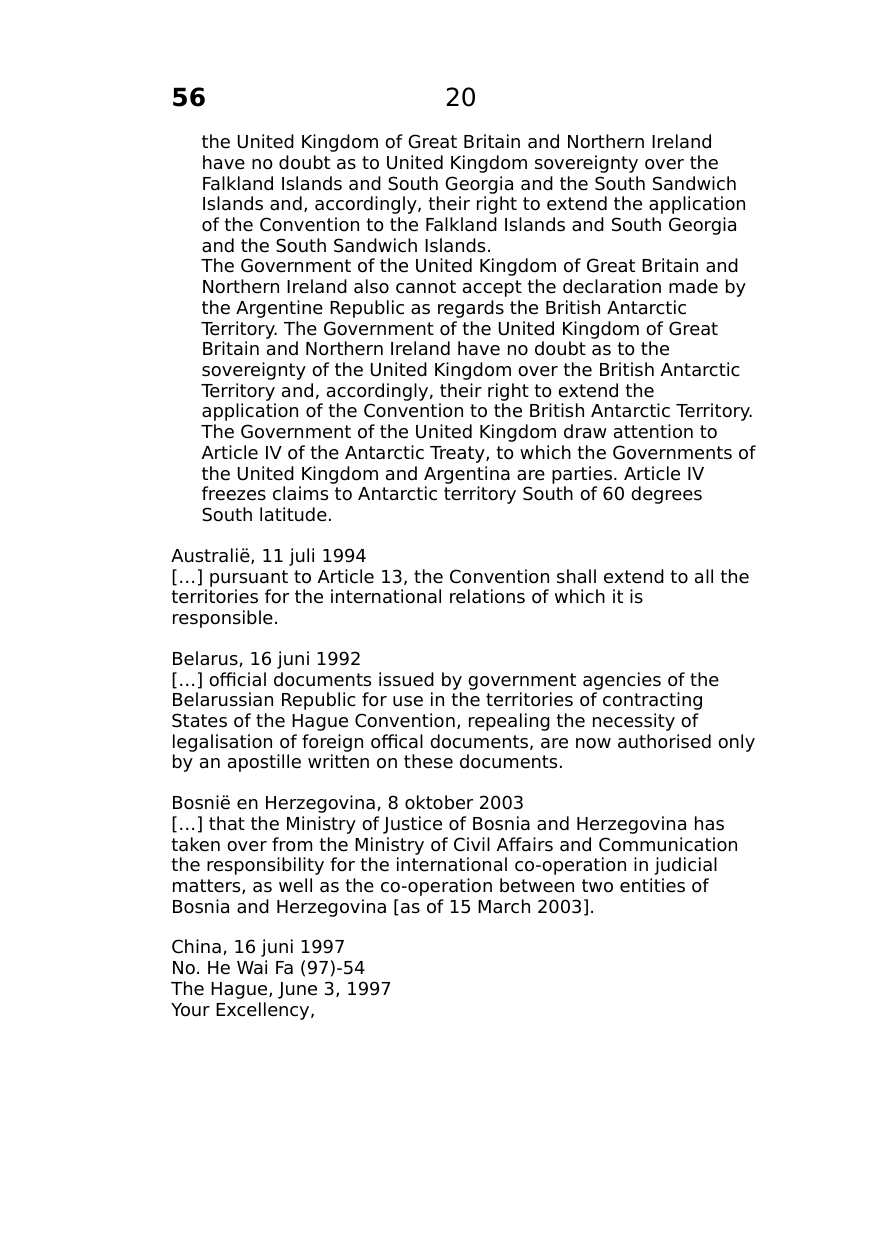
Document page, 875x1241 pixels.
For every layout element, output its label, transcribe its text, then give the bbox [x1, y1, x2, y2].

text The Government of the United Kingdom of Great Britain and Northern Ireland also cannot accept the declaration made by the Argentine Republic as regards the British Antarctic Territory. The Government of the United Kingdom of Great Britain and Northern Ireland have no doubt as to the sovereignty of the United Kingdom over the British Antarctic Territory and, accordingly, their right to extend the application of the Convention to the British Antarctic Territory. The Government of the United Kingdom draw attention to Article IV of the Antarctic Treaty, to which the Governments of the United Kingdom and Argentina are parties. Article IV freezes claims to Antarctic territory South of 60 degrees South latitude. [201, 256, 756, 526]
text the United Kingdom of Great Britain and Northern Ireland have no doubt as to United Kingdom sovereignty over the Falkland Islands and South Georgia and the South Sandwich Islands and, accordingly, their right to extend the application of the Convention to the Falkland Islands and South Georgia and the South Sandwich Islands. [201, 132, 756, 256]
text […] official documents issued by government agencies of the Belarussian Republic for use in the territories of contracting States of the Hague Convention, repealing the necessity of legalisation of foreign offical documents, are now authorised only by an apostille written on these documents. [171, 669, 756, 773]
text […] pursuant to Article 13, the Convention shall extend to all the territories for the international relations of which it is responsible. [171, 566, 756, 629]
text Bosnië en Herzegovina, 8 oktober 2003 [171, 793, 756, 814]
text The Hague, June 3, 1997 [171, 979, 756, 999]
text Your Excellency, [171, 999, 756, 1020]
text […] that the Ministry of Justice of Bosnia and Herzegovina has taken over from the Ministry of Civil Affairs and Communication the responsibility for the international co-operation in judicial matters, as well as the co-operation between two entities of Bosnia and Herzegovina [as of 15 March 2003]. [171, 814, 756, 917]
text China, 16 juni 1997 [171, 937, 756, 958]
text No. He Wai Fa (97)-54 [171, 958, 756, 979]
text Australië, 11 juli 1994 [171, 546, 756, 566]
text Belarus, 16 juni 1992 [171, 649, 756, 669]
